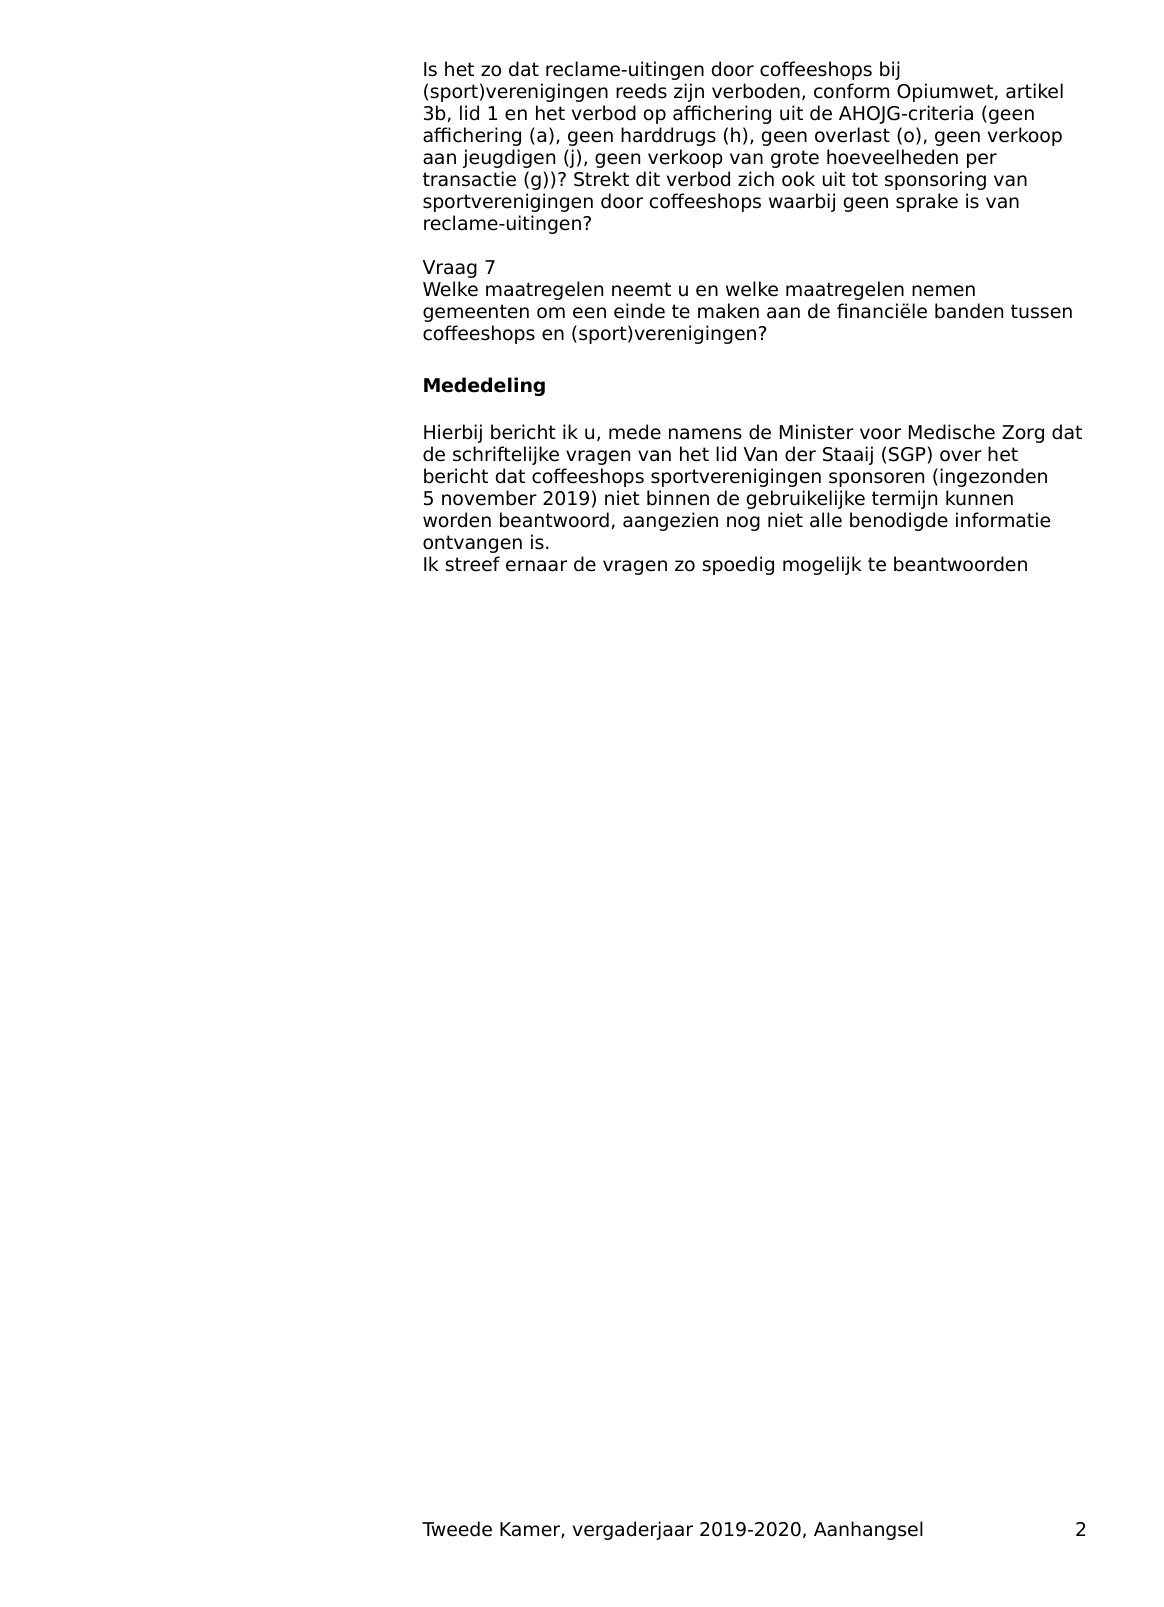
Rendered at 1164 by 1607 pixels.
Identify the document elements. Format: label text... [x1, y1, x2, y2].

text Welke maatregelen neemt u en welke maatregelen nemen gemeenten om een einde te maken aan de financiële banden tussen coffeeshops en (sport)verenigingen? [422, 279, 1087, 345]
text Ik streef ernaar de vragen zo spoedig mogelijk te beantwoorden [422, 554, 1087, 576]
text Vraag 7 [422, 257, 1087, 279]
text Is het zo dat reclame-uitingen door coffeeshops bij (sport)verenigingen reeds zijn verboden, conform Opiumwet, artikel 3b, lid 1 en het verbod op affichering uit de AHOJG-criteria (geen affichering (a), geen harddrugs (h), geen overlast (o), geen verkoop aan jeugdigen (j), geen verkoop van grote hoeveelheden per transactie (g))? Strekt dit verbod zich ook uit tot sponsoring van sportverenigingen door coffeeshops waarbij geen sprake is van reclame-uitingen? [422, 59, 1087, 235]
text Hierbij bericht ik u, mede namens de Minister voor Medische Zorg dat de schriftelijke vragen van het lid Van der Staaij (SGP) over het bericht dat coffeeshops sportverenigingen sponsoren (ingezonden 5 november 2019) niet binnen de gebruikelijke termijn kunnen worden beantwoord, aangezien nog niet alle benodigde informatie ontvangen is. [422, 422, 1087, 554]
subtitle Mededeling [422, 375, 1087, 397]
